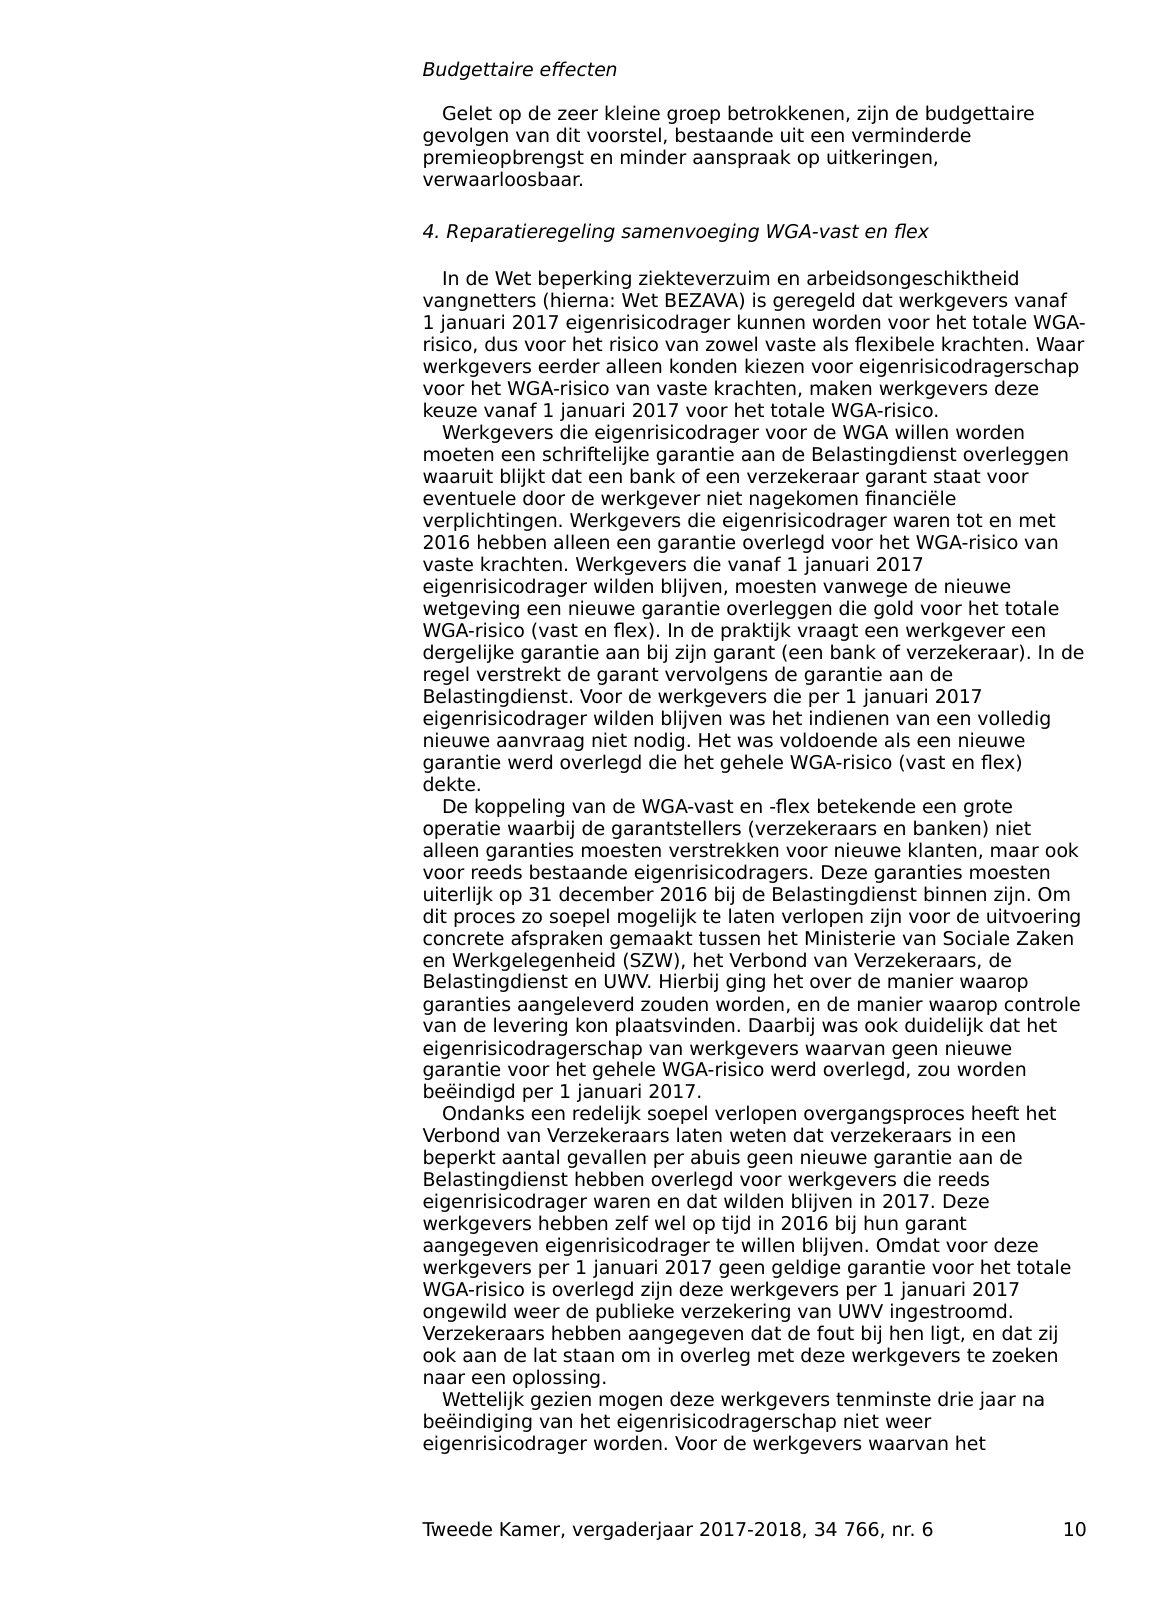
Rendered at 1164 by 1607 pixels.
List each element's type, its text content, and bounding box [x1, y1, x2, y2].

subtitle Budgettaire effecten [422, 59, 1087, 81]
subtitle 4. Reparatieregeling samenvoeging WGA-vast en flex [422, 221, 1087, 243]
text Gelet op de zeer kleine groep betrokkenen, zijn de budgettaire gevolgen van dit voorstel, bestaande uit een verminderde premieopbrengst en minder aanspraak op uitkeringen, verwaarloosbaar. [422, 103, 1087, 191]
text In de Wet beperking ziekteverzuim en arbeidsongeschiktheid vangnetters (hierna: Wet BEZAVA) is geregeld dat werkgevers vanaf 1 januari 2017 eigenrisicodrager kunnen worden voor het totale WGA-risico, dus voor het risico van zowel vaste als flexibele krachten. Waar werkgevers eerder alleen konden kiezen voor eigenrisicodragerschap voor het WGA-risico van vaste krachten, maken werkgevers deze keuze vanaf 1 januari 2017 voor het totale WGA-risico. [422, 268, 1087, 422]
text De koppeling van de WGA-vast en -flex betekende een grote operatie waarbij de garantstellers (verzekeraars en banken) niet alleen garanties moesten verstrekken voor nieuwe klanten, maar ook voor reeds bestaande eigenrisicodragers. Deze garanties moesten uiterlijk op 31 december 2016 bij de Belastingdienst binnen zijn. Om dit proces zo soepel mogelijk te laten verlopen zijn voor de uitvoering concrete afspraken gemaakt tussen het Ministerie van Sociale Zaken en Werkgelegenheid (SZW), het Verbond van Verzekeraars, de Belastingdienst en UWV. Hierbij ging het over de manier waarop garanties aangeleverd zouden worden, en de manier waarop controle van de levering kon plaatsvinden. Daarbij was ook duidelijk dat het eigenrisicodragerschap van werkgevers waarvan geen nieuwe garantie voor het gehele WGA-risico werd overlegd, zou worden beëindigd per 1 januari 2017. [422, 796, 1087, 1103]
text Wettelijk gezien mogen deze werkgevers tenminste drie jaar na beëindiging van het eigenrisicodragerschap niet weer eigenrisicodrager worden. Voor de werkgevers waarvan het [422, 1389, 1087, 1455]
text Ondanks een redelijk soepel verlopen overgangsproces heeft het Verbond van Verzekeraars laten weten dat verzekeraars in een beperkt aantal gevallen per abuis geen nieuwe garantie aan de Belastingdienst hebben overlegd voor werkgevers die reeds eigenrisicodrager waren en dat wilden blijven in 2017. Deze werkgevers hebben zelf wel op tijd in 2016 bij hun garant aangegeven eigenrisicodrager te willen blijven. Omdat voor deze werkgevers per 1 januari 2017 geen geldige garantie voor het totale WGA-risico is overlegd zijn deze werkgevers per 1 januari 2017 ongewild weer de publieke verzekering van UWV ingestroomd. Verzekeraars hebben aangegeven dat de fout bij hen ligt, en dat zij ook aan de lat staan om in overleg met deze werkgevers te zoeken naar een oplossing. [422, 1103, 1087, 1389]
text Werkgevers die eigenrisicodrager voor de WGA willen worden moeten een schriftelijke garantie aan de Belastingdienst overleggen waaruit blijkt dat een bank of een verzekeraar garant staat voor eventuele door de werkgever niet nagekomen financiële verplichtingen. Werkgevers die eigenrisicodrager waren tot en met 2016 hebben alleen een garantie overlegd voor het WGA-risico van vaste krachten. Werkgevers die vanaf 1 januari 2017 eigenrisicodrager wilden blijven, moesten vanwege de nieuwe wetgeving een nieuwe garantie overleggen die gold voor het totale WGA-risico (vast en flex). In de praktijk vraagt een werkgever een dergelijke garantie aan bij zijn garant (een bank of verzekeraar). In de regel verstrekt de garant vervolgens de garantie aan de Belastingdienst. Voor de werkgevers die per 1 januari 2017 eigenrisicodrager wilden blijven was het indienen van een volledig nieuwe aanvraag niet nodig. Het was voldoende als een nieuwe garantie werd overlegd die het gehele WGA-risico (vast en flex) dekte. [422, 422, 1087, 796]
